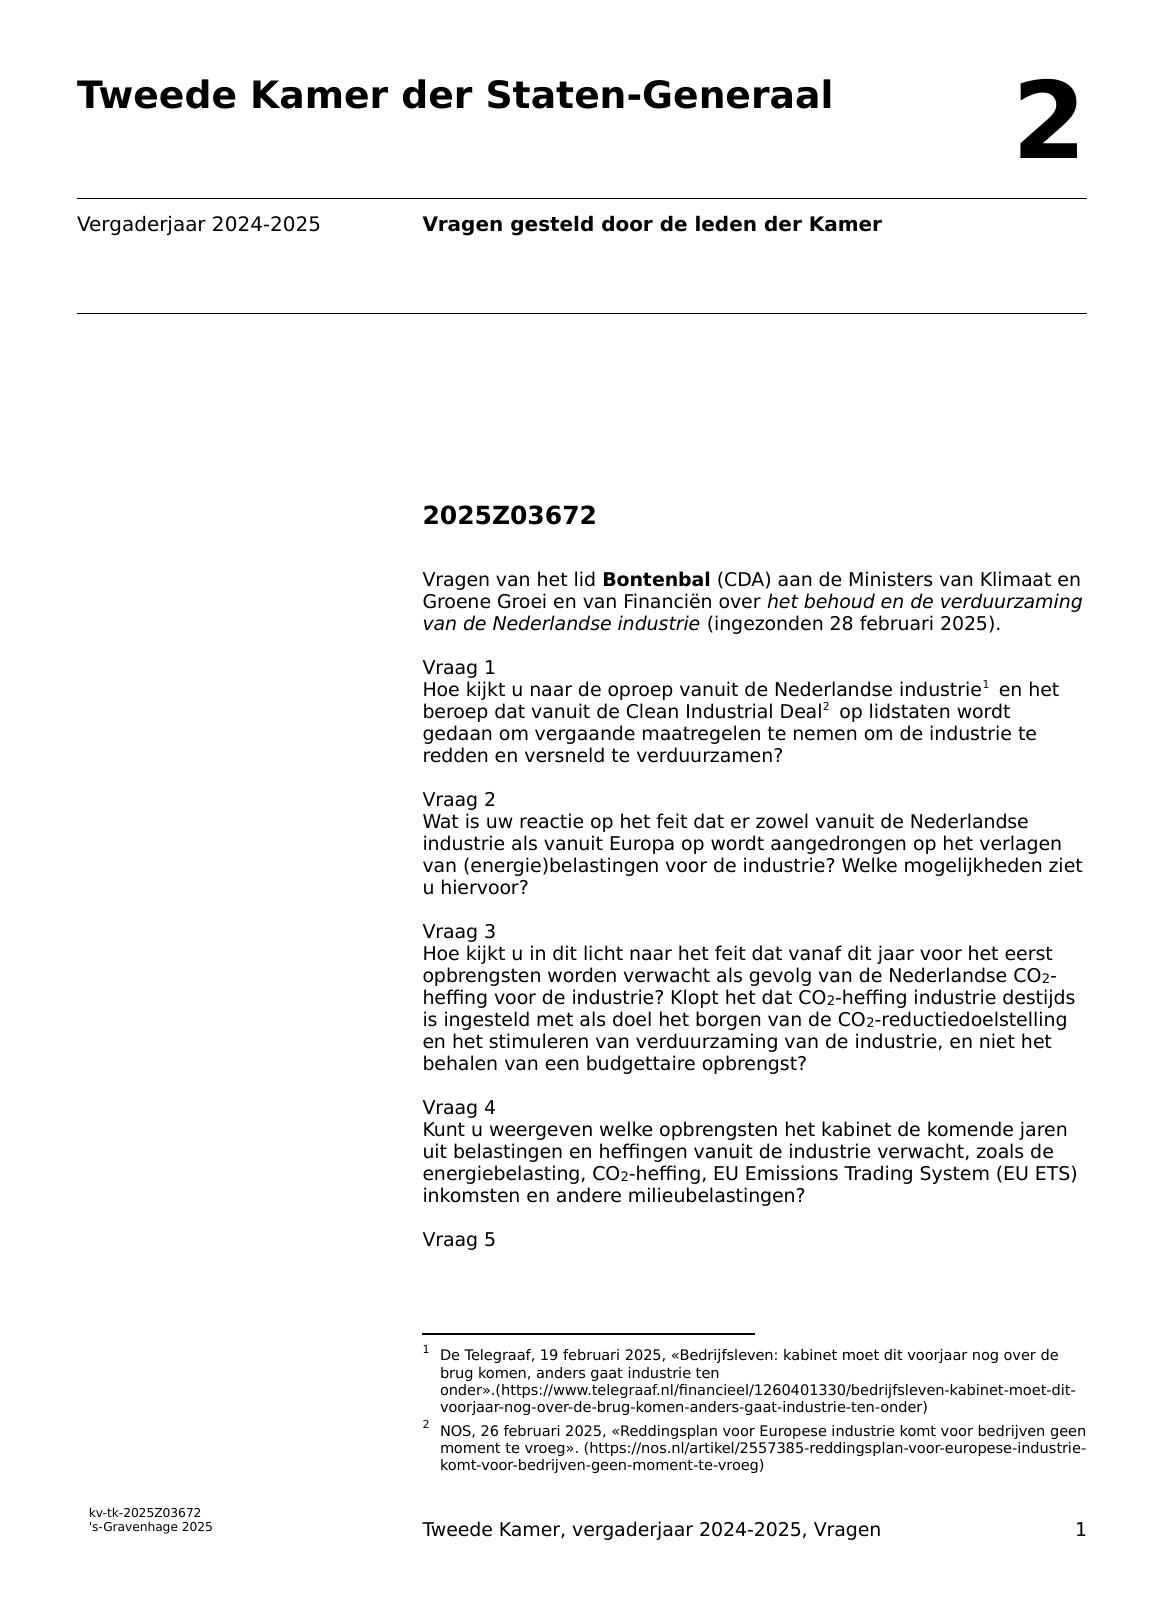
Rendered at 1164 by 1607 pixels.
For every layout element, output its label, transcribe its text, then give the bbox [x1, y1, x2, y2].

text De Telegraaf, 19 februari 2025, «Bedrijfsleven: kabinet moet dit voorjaar nog over de brug komen, anders gaat industrie ten onder».(https://www.telegraaf.nl/financieel/1260401330/bedrijfsleven-kabinet-moet-dit-voorjaar-nog-over-de-brug-komen-anders-gaat-industrie-ten-onder) [422, 1343, 1087, 1416]
text Vraag 5 [422, 1229, 1087, 1251]
text Hoe kijkt u in dit licht naar het feit dat vanaf dit jaar voor het eerst opbrengsten worden verwacht als gevolg van de Nederlandse CO2-heffing voor de industrie? Klopt het dat CO2-heffing industrie destijds is ingesteld met als doel het borgen van de CO2-reductiedoelstelling en het stimuleren van verduurzaming van de industrie, en niet het behalen van een budgettaire opbrengst? [422, 943, 1087, 1075]
text 2025Z03672 [422, 501, 1087, 531]
text Vraag 3 [422, 921, 1087, 943]
table_cell Vragen gesteld door de leden der Kamer [422, 199, 1087, 313]
text Vraag 2 [422, 789, 1087, 811]
text kv-tk-2025Z03672 [88, 1506, 323, 1520]
text Vragen van het lid Bontenbal (CDA) aan de Ministers van Klimaat en Groene Groei en van Financiën over het behoud en de verduurzaming van de Nederlandse industrie (ingezonden 28 februari 2025). [422, 569, 1087, 635]
table_header 2 [886, 59, 1087, 198]
table_header Tweede Kamer der Staten-Generaal [77, 59, 886, 198]
text Wat is uw reactie op het feit dat er zowel vanuit de Nederlandse industrie als vanuit Europa op wordt aangedrongen op het verlagen van (energie)belastingen voor de industrie? Welke mogelijkheden ziet u hiervoor? [422, 811, 1087, 899]
text 's-Gravenhage 2025 [88, 1520, 323, 1534]
table_cell Vergaderjaar 2024-2025 [77, 199, 422, 313]
text Hoe kijkt u naar de oproep vanuit de Nederlandse industrie en het beroep dat vanuit de Clean Industrial Deal op lidstaten wordt gedaan om vergaande maatregelen te nemen om de industrie te redden en versneld te verduurzamen? [422, 679, 1087, 767]
text NOS, 26 februari 2025, «Reddingsplan voor Europese industrie komt voor bedrijven geen moment te vroeg». (https://nos.nl/artikel/2557385-reddingsplan-voor-europese-industrie-komt-voor-bedrijven-geen-moment-te-vroeg) [422, 1418, 1087, 1474]
text Kunt u weergeven welke opbrengsten het kabinet de komende jaren uit belastingen en heffingen vanuit de industrie verwacht, zoals de energiebelasting, CO2-heffing, EU Emissions Trading System (EU ETS) inkomsten en andere milieubelastingen? [422, 1119, 1087, 1207]
text Vraag 4 [422, 1097, 1087, 1119]
text Vraag 1 [422, 657, 1087, 679]
